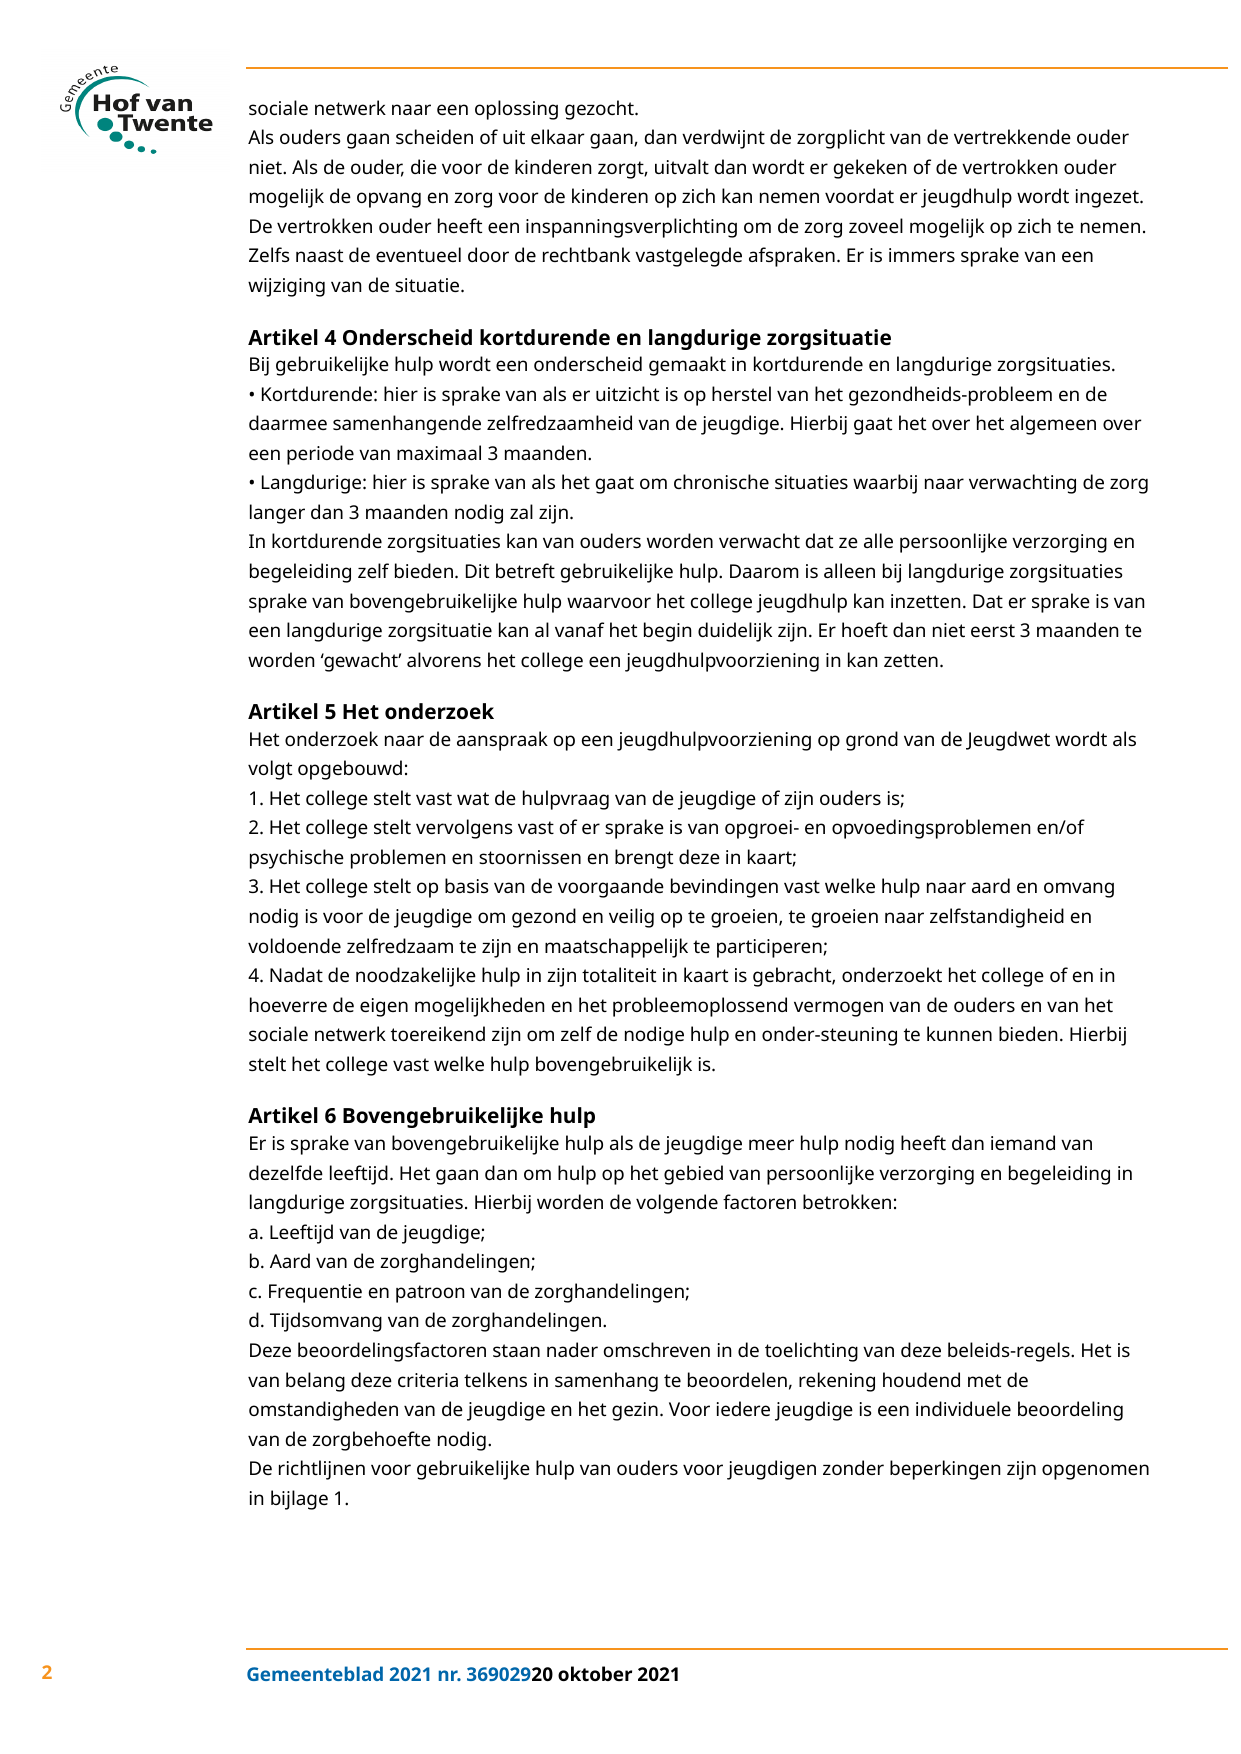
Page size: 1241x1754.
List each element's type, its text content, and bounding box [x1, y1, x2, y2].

text Deze beoordelingsfactoren staan nader omschreven in de toelichting van deze beleids-regels. Het is van belang deze criteria telkens in samenhang te beoordelen, rekening houdend met de omstandigheden van de jeugdige en het gezin. Voor iedere jeugdige is een individuele beoordeling van de zorgbehoefte nodig. [248, 1337, 1152, 1452]
text c. Frequentie en patroon van de zorghandelingen; [248, 1278, 1152, 1304]
text 4. Nadat de noodzakelijke hulp in zijn totaliteit in kaart is gebracht, onderzoekt het college of en in hoeverre de eigen mogelijkheden en het probleemoplossend vermogen van de ouders en van het sociale netwerk toereikend zijn om zelf de nodige hulp en onder-steuning te kunnen bieden. Hierbij stelt het college vast welke hulp bovengebruikelijk is. [248, 962, 1152, 1077]
text Bij gebruikelijke hulp wordt een onderscheid gemaakt in kortdurende en langdurige zorgsituaties. [248, 351, 1152, 377]
text Als ouders gaan scheiden of uit elkaar gaan, dan verdwijnt de zorgplicht van de vertrekkende ouder niet. Als de ouder, die voor de kinderen zorgt, uitvalt dan wordt er gekeken of de vertrokken ouder mogelijk de opvang en zorg voor de kinderen op zich kan nemen voordat er jeugdhulp wordt ingezet. De vertrokken ouder heeft een inspanningsverplichting om de zorg zoveel mogelijk op zich te nemen. Zelfs naast de eventueel door de rechtbank vastgelegde afspraken. Er is immers sprake van een wijziging van de situatie. [248, 124, 1152, 298]
text 1. Het college stelt vast wat de hulpvraag van de jeugdige of zijn ouders is; [248, 785, 1152, 811]
text Artikel 4 Onderscheid kortdurende en langdurige zorgsituatie [248, 323, 1152, 351]
text Artikel 6 Bovengebruikelijke hulp [248, 1102, 1152, 1130]
text • Langdurige: hier is sprake van als het gaat om chronische situaties waarbij naar verwachting de zorg langer dan 3 maanden nodig zal zijn. [248, 469, 1152, 525]
text d. Tijdsomvang van de zorghandelingen. [248, 1308, 1152, 1333]
text Er is sprake van bovengebruikelijke hulp als de jeugdige meer hulp nodig heeft dan iemand van dezelfde leeftijd. Het gaan dan om hulp op het gebied van persoonlijke verzorging en begeleiding in langdurige zorgsituaties. Hierbij worden de volgende factoren betrokken: [248, 1130, 1152, 1215]
picture [41, 47, 231, 172]
text De richtlijnen voor gebruikelijke hulp van ouders voor jeugdigen zonder beperkingen zijn opgenomen in bijlage 1. [248, 1456, 1152, 1511]
text 3. Het college stelt op basis van de voorgaande bevindingen vast welke hulp naar aard en omvang nodig is voor de jeugdige om gezond en veilig op te groeien, te groeien naar zelfstandigheid en voldoende zelfredzaam te zijn en maatschappelijk te participeren; [248, 874, 1152, 959]
text In kortdurende zorgsituaties kan van ouders worden verwacht dat ze alle persoonlijke verzorging en begeleiding zelf bieden. Dit betreft gebruikelijke hulp. Daarom is alleen bij langdurige zorgsituaties sprake van bovengebruikelijke hulp waarvoor het college jeugdhulp kan inzetten. Dat er sprake is van een langdurige zorgsituatie kan al vanaf het begin duidelijk zijn. Er hoeft dan niet eerst 3 maanden te worden ‘gewacht’ alvorens het college een jeugdhulpvoorziening in kan zetten. [248, 529, 1152, 673]
text • Kortdurende: hier is sprake van als er uitzicht is op herstel van het gezondheids-probleem en de daarmee samenhangende zelfredzaamheid van de jeugdige. Hierbij gaat het over het algemeen over een periode van maximaal 3 maanden. [248, 381, 1152, 466]
text Artikel 5 Het onderzoek [248, 697, 1152, 726]
text 2. Het college stelt vervolgens vast of er sprake is van opgroei- en opvoedingsproblemen en/of psychische problemen en stoornissen en brengt deze in kaart; [248, 814, 1152, 870]
text sociale netwerk naar een oplossing gezocht. [248, 95, 1152, 121]
text Het onderzoek naar de aanspraak op een jeugdhulpvoorziening op grond van de Jeugdwet wordt als volgt opgebouwd: [248, 726, 1152, 781]
text a. Leeftijd van de jeugdige; [248, 1219, 1152, 1244]
text b. Aard van de zorghandelingen; [248, 1248, 1152, 1274]
